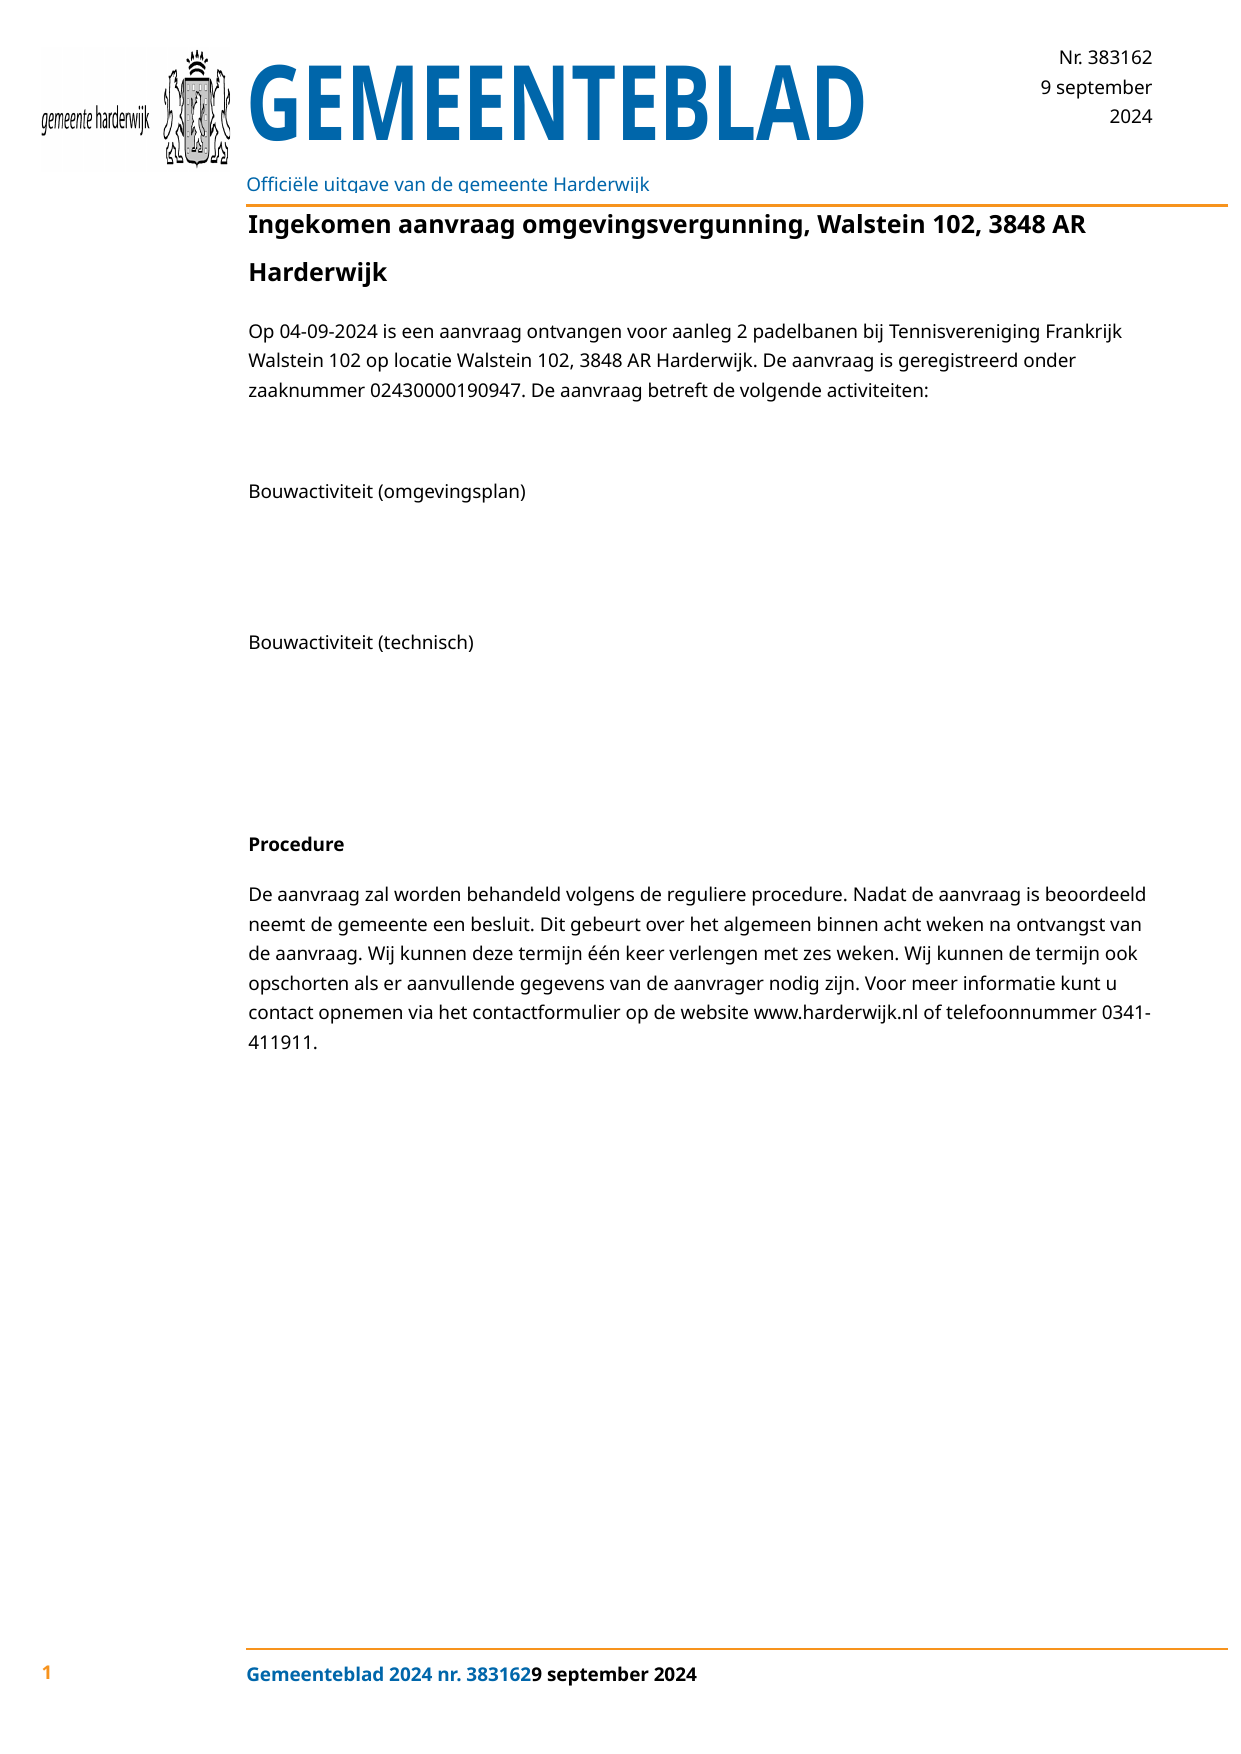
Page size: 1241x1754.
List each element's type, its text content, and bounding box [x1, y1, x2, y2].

text Ingekomen aanvraag omgevingsvergunning, Walstein 102, 3848 AR Harderwijk [248, 207, 1152, 288]
text Op 04-09-2024 is een aanvraag ontvangen voor aanleg 2 padelbanen bij Tennisvereniging Frankrijk Walstein 102 op locatie Walstein 102, 3848 AR Harderwijk. De aanvraag is geregistreerd onder zaaknummer 02430000190947. De aanvraag betreft de volgende activiteiten: [248, 318, 1152, 403]
text Procedure [248, 831, 1152, 857]
text De aanvraag zal worden behandeld volgens de reguliere procedure. Nadat de aanvraag is beoordeeld neemt de gemeente een besluit. Dit gebeurt over het algemeen binnen acht weken na ontvangst van de aanvraag. Wij kunnen deze termijn één keer verlengen met zes weken. Wij kunnen de termijn ook opschorten als er aanvullende gegevens van de aanvrager nodig zijn. Voor meer informatie kunt u contact opnemen via het contactformulier op de website www.harderwijk.nl of telefoonnummer 0341-411911. [248, 881, 1152, 1055]
picture [41, 47, 231, 172]
text Bouwactiviteit (omgevingsplan) [248, 478, 1152, 504]
text Bouwactiviteit (technisch) [248, 629, 1152, 655]
